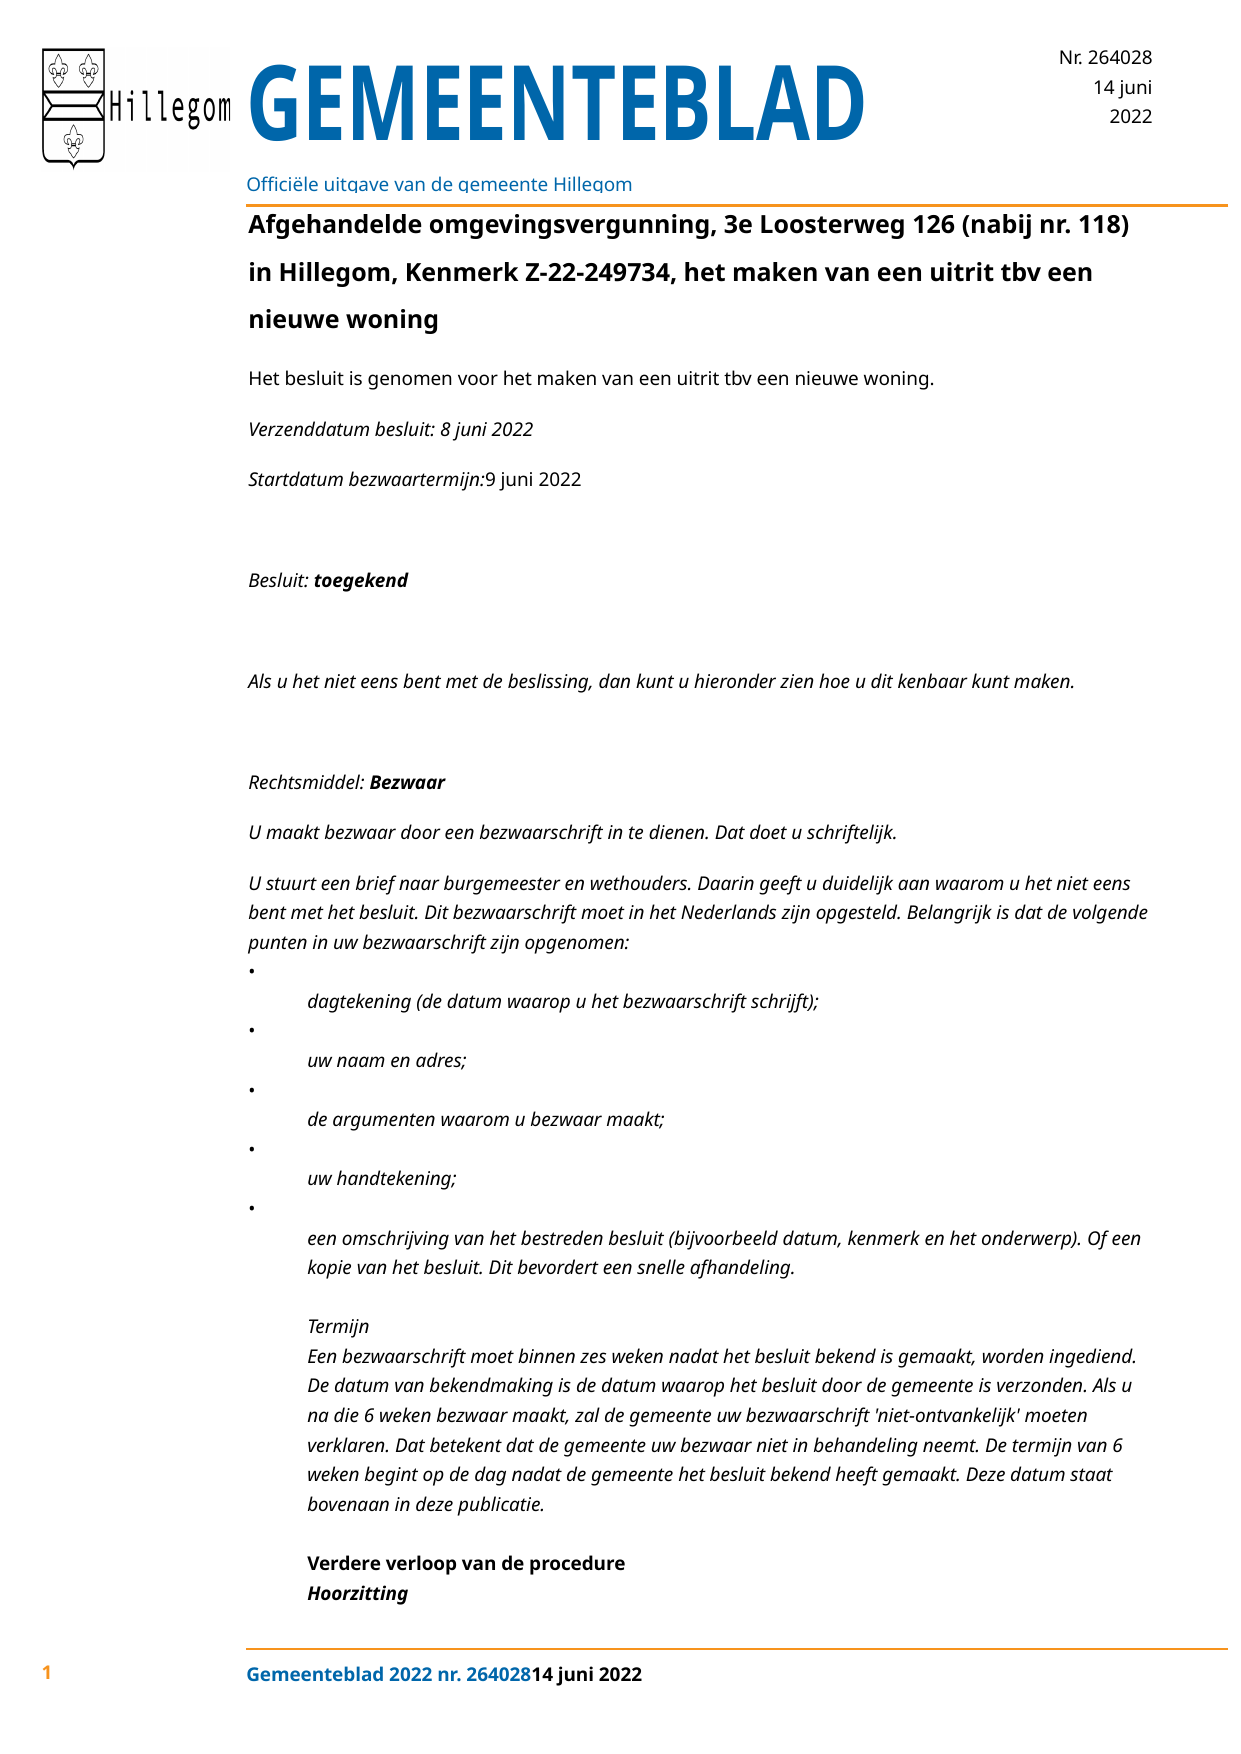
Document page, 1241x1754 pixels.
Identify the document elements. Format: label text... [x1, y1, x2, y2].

list een omschrijving van het bestreden besluit (bijvoorbeeld datum, kenmerk en het onderwerp). Of een kopie van het besluit. Dit bevordert een snelle afhandeling. [248, 1225, 1152, 1280]
list Een bezwaarschrift moet binnen zes weken nadat het besluit bekend is gemaakt, worden ingediend. De datum van bekendmaking is de datum waarop het besluit door de gemeente is verzonden. Als u na die 6 weken bezwaar maakt, zal de gemeente uw bezwaarschrift 'niet-ontvankelijk' moeten verklaren. Dat betekent dat de gemeente uw bezwaar niet in behandeling neemt. De termijn van 6 weken begint op de dag nadat de gemeente het besluit bekend heeft gemaakt. Deze datum staat bovenaan in deze publicatie. [248, 1343, 1152, 1517]
list uw naam en adres; [248, 1047, 1152, 1073]
picture [41, 47, 231, 172]
list dagtekening (de datum waarop u het bezwaarschrift schrijft); [248, 988, 1152, 1014]
text Het besluit is genomen voor het maken van een uitrit tbv een nieuwe woning. [248, 366, 1152, 391]
text Afgehandelde omgevingsvergunning, 3e Loosterweg 126 (nabij nr. 118) in Hillegom, Kenmerk Z-22-249734, het maken van een uitrit tbv een nieuwe woning [248, 207, 1152, 336]
text Rechtsmiddel: Bezwaar [248, 769, 1152, 794]
list Termijn [248, 1313, 1152, 1339]
text U stuurt een brief naar burgemeester en wethouders. Daarin geeft u duidelijk aan waarom u het niet eens bent met het besluit. Dit bezwaarschrift moet in het Nederlands zijn opgesteld. Belangrijk is dat de volgende punten in uw bezwaarschrift zijn opgenomen: [248, 870, 1152, 954]
list de argumenten waarom u bezwaar maakt; [248, 1106, 1152, 1132]
list Verdere verloop van de procedure [248, 1550, 1152, 1576]
text Startdatum bezwaartermijn:9 juni 2022 [248, 466, 1152, 492]
list uw handtekening; [248, 1166, 1152, 1191]
text Verzenddatum besluit: 8 juni 2022 [248, 416, 1152, 442]
text Besluit: toegekend [248, 567, 1152, 593]
text U maakt bezwaar door een bezwaarschrift in te dienen. Dat doet u schriftelijk. [248, 819, 1152, 845]
list Hoorzitting [248, 1580, 1152, 1605]
text Als u het niet eens bent met de beslissing, dan kunt u hieronder zien hoe u dit kenbaar kunt maken. [248, 668, 1152, 694]
